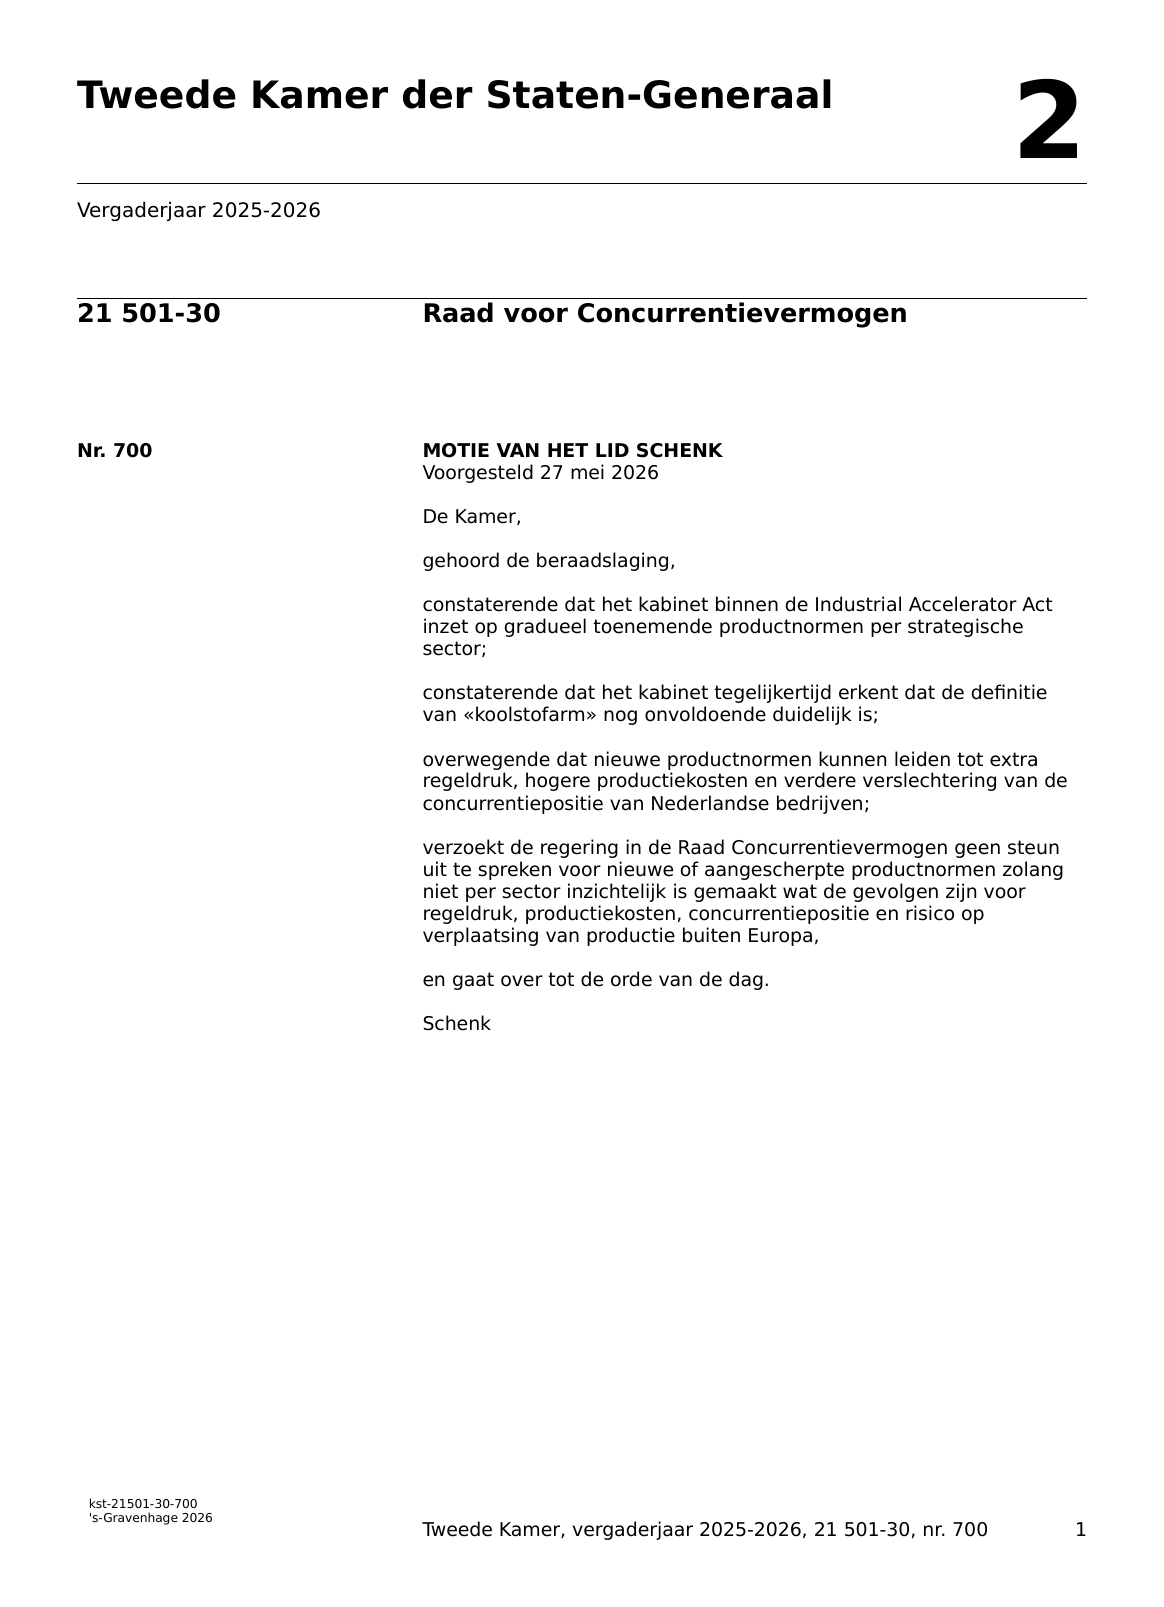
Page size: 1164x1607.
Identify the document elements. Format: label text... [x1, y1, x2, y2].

text Voorgesteld 27 mei 2026 [422, 462, 1087, 484]
text kst-21501-30-700 [88, 1497, 323, 1511]
table_cell Vergaderjaar 2025-2026 [77, 184, 1087, 298]
subtitle 21 501-30 Raad voor Concurrentievermogen [77, 299, 1087, 329]
subtitle Nr. 700 MOTIE VAN HET LID SCHENK [77, 440, 1087, 462]
table_header Tweede Kamer der Staten-Generaal [77, 59, 886, 183]
text en gaat over tot de orde van de dag. [422, 969, 1087, 991]
text constaterende dat het kabinet tegelijkertijd erkent dat de definitie van «koolstofarm» nog onvoldoende duidelijk is; [422, 682, 1087, 726]
text gehoord de beraadslaging, [422, 550, 1087, 572]
text De Kamer, [422, 506, 1087, 528]
text overwegende dat nieuwe productnormen kunnen leiden tot extra regeldruk, hogere productiekosten en verdere verslechtering van de concurrentiepositie van Nederlandse bedrijven; [422, 748, 1087, 814]
text constaterende dat het kabinet binnen de Industrial Accelerator Act inzet op gradueel toenemende productnormen per strategische sector; [422, 594, 1087, 660]
text verzoekt de regering in de Raad Concurrentievermogen geen steun uit te spreken voor nieuwe of aangescherpte productnormen zolang niet per sector inzichtelijk is gemaakt wat de gevolgen zijn voor regeldruk, productiekosten, concurrentiepositie en risico op verplaatsing van productie buiten Europa, [422, 837, 1087, 946]
text Schenk [422, 1013, 1087, 1035]
text 's-Gravenhage 2026 [88, 1511, 323, 1525]
table_header 2 [886, 59, 1087, 183]
